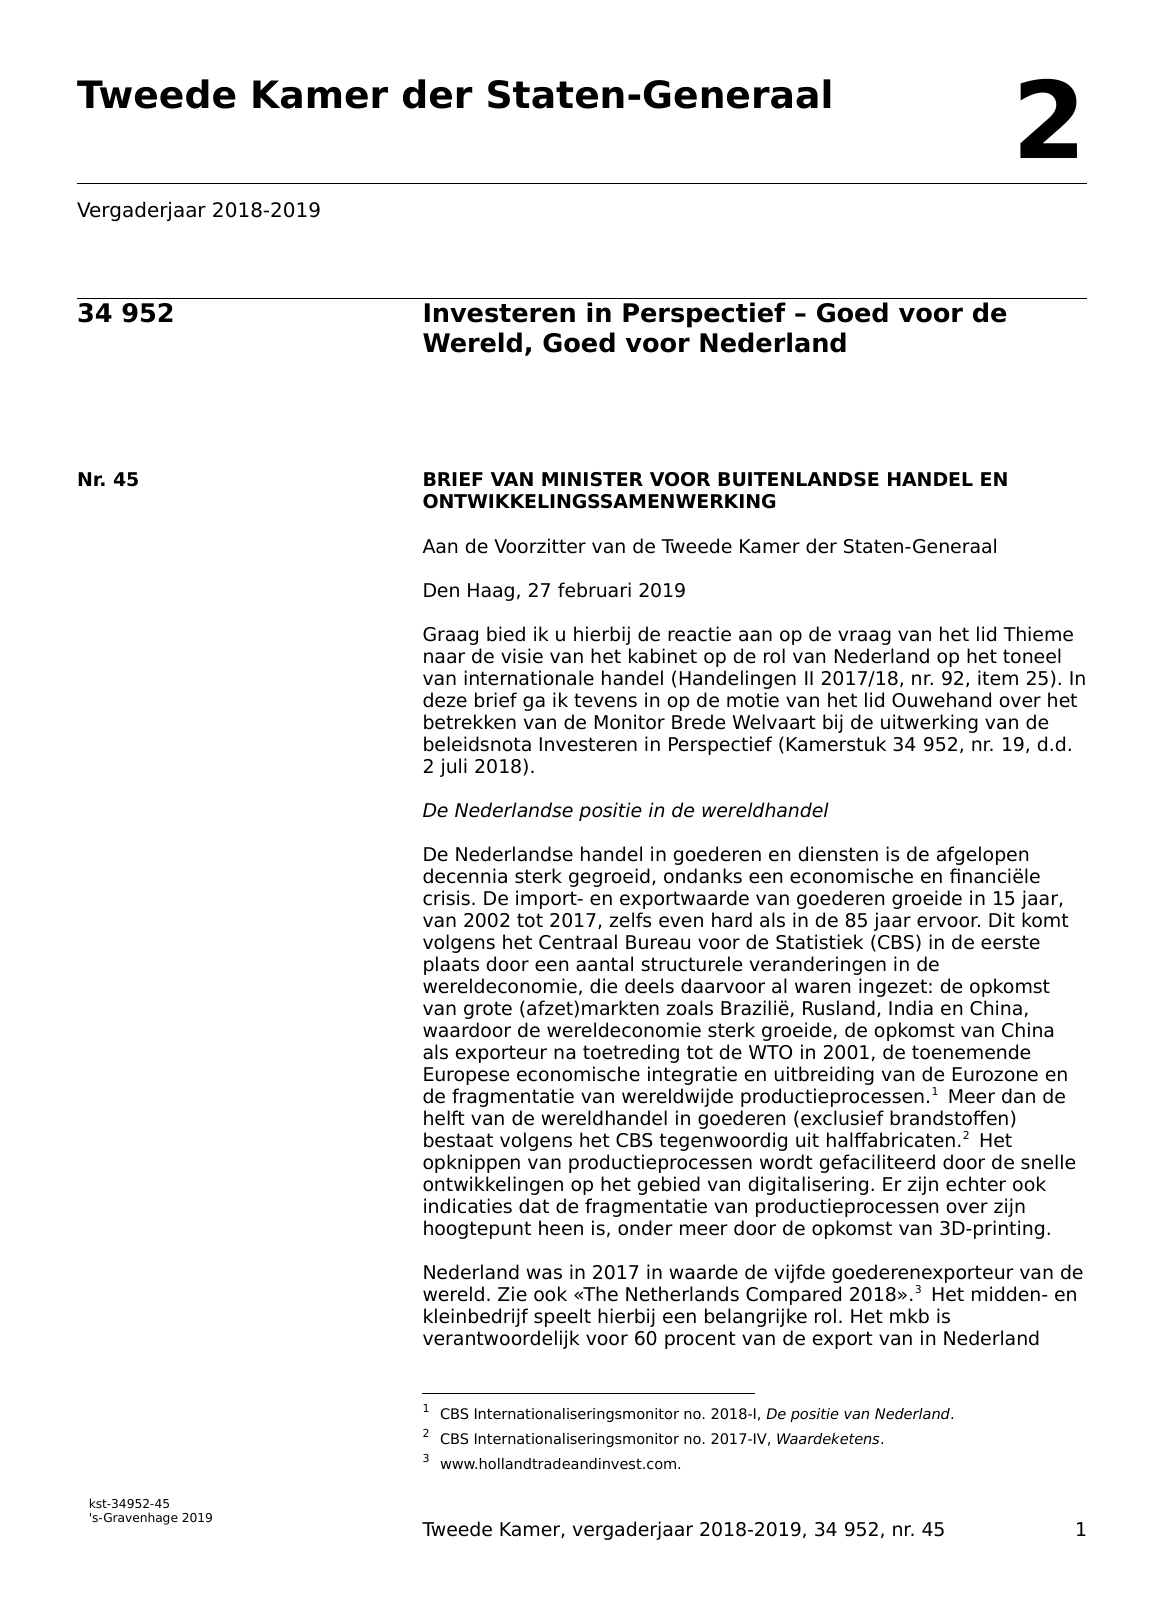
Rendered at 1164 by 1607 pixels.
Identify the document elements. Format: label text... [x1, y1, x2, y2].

text www.hollandtradeandinvest.com. [422, 1452, 1087, 1474]
table_header 2 [886, 59, 1087, 183]
table_header Tweede Kamer der Staten-Generaal [77, 59, 886, 183]
table_cell Vergaderjaar 2018-2019 [77, 184, 1087, 298]
text Den Haag, 27 februari 2019 [422, 580, 1087, 602]
text De Nederlandse handel in goederen en diensten is de afgelopen decennia sterk gegroeid, ondanks een economische en financiële crisis. De import- en exportwaarde van goederen groeide in 15 jaar, van 2002 tot 2017, zelfs even hard als in de 85 jaar ervoor. Dit komt volgens het Centraal Bureau voor de Statistiek (CBS) in de eerste plaats door een aantal structurele veranderingen in de wereldeconomie, die deels daarvoor al waren ingezet: de opkomst van grote (afzet)markten zoals Brazilië, Rusland, India en China, waardoor de wereldeconomie sterk groeide, de opkomst van China als exporteur na toetreding tot de WTO in 2001, de toenemende Europese economische integratie en uitbreiding van de Eurozone en de fragmentatie van wereldwijde productieprocessen. Meer dan de helft van de wereldhandel in goederen (exclusief brandstoffen) bestaat volgens het CBS tegenwoordig uit halffabricaten. Het opknippen van productieprocessen wordt gefaciliteerd door de snelle ontwikkelingen op het gebied van digitalisering. Er zijn echter ook indicaties dat de fragmentatie van productieprocessen over zijn hoogtepunt heen is, onder meer door de opkomst van 3D-printing. [422, 844, 1087, 1240]
subtitle De Nederlandse positie in de wereldhandel [422, 800, 1087, 822]
subtitle Nr. 45 BRIEF VAN MINISTER VOOR BUITENLANDSE HANDEL EN ONTWIKKELINGSSAMENWERKING [77, 469, 1087, 513]
text CBS Internationaliseringsmonitor no. 2018-I, De positie van Nederland. [422, 1402, 1087, 1424]
text kst-34952-45 [88, 1497, 323, 1511]
subtitle 34 952 Investeren in Perspectief – Goed voor de Wereld, Goed voor Nederland [77, 299, 1087, 358]
text 's-Gravenhage 2019 [88, 1511, 323, 1525]
text CBS Internationaliseringsmonitor no. 2017-IV, Waardeketens. [422, 1427, 1087, 1449]
text Graag bied ik u hierbij de reactie aan op de vraag van het lid Thieme naar de visie van het kabinet op de rol van Nederland op het toneel van internationale handel (Handelingen II 2017/18, nr. 92, item 25). In deze brief ga ik tevens in op de motie van het lid Ouwehand over het betrekken van de Monitor Brede Welvaart bij de uitwerking van de beleidsnota Investeren in Perspectief (Kamerstuk 34 952, nr. 19, d.d. 2 juli 2018). [422, 624, 1087, 778]
text Nederland was in 2017 in waarde de vijfde goederenexporteur van de wereld. Zie ook «The Netherlands Compared 2018». Het midden- en kleinbedrijf speelt hierbij een belangrijke rol. Het mkb is verantwoordelijk voor 60 procent van de export van in Nederland [422, 1262, 1087, 1350]
text Aan de Voorzitter van de Tweede Kamer der Staten-Generaal [422, 536, 1087, 557]
